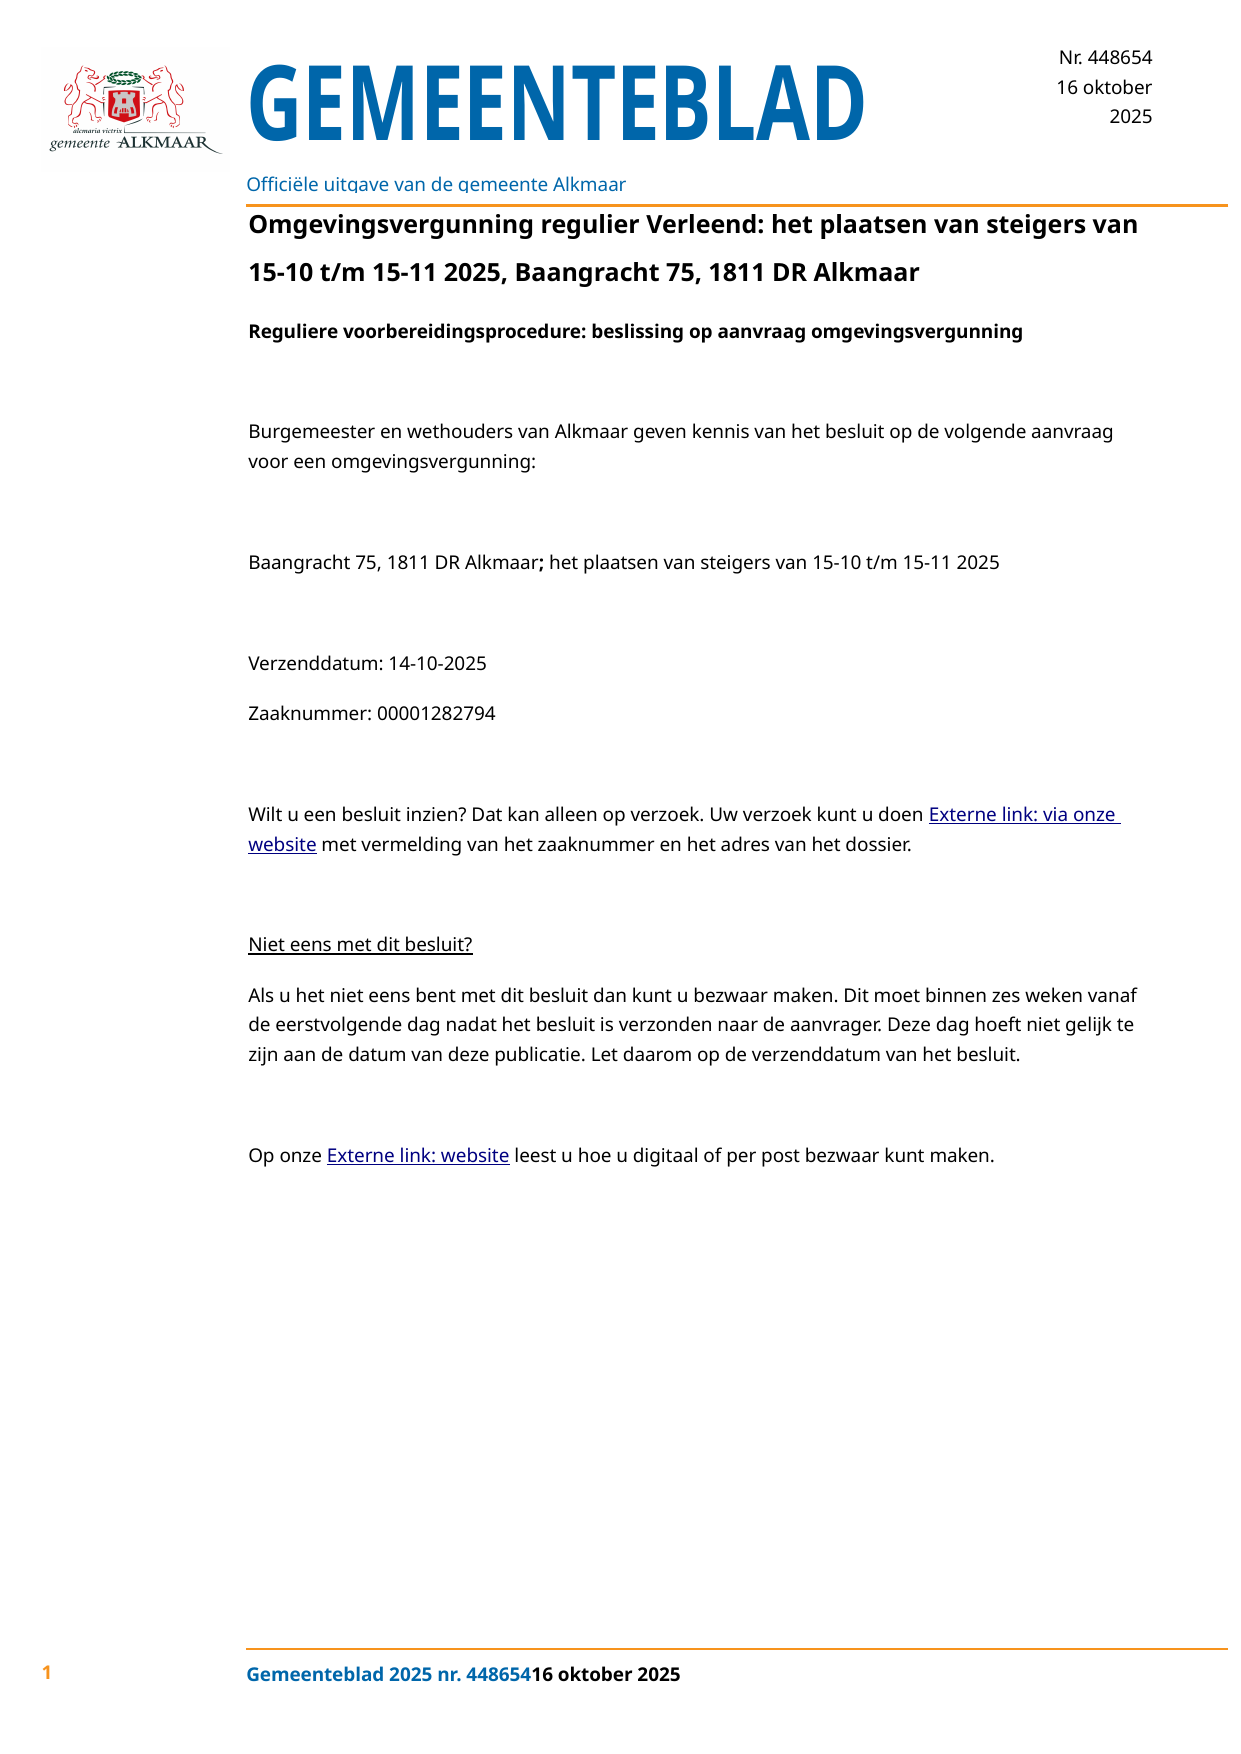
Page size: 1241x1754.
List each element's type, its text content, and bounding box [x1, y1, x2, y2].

text Burgemeester en wethouders van Alkmaar geven kennis van het besluit op de volgende aanvraag voor een omgevingsvergunning: [248, 419, 1152, 474]
text Als u het niet eens bent met dit besluit dan kunt u bezwaar maken. Dit moet binnen zes weken vanaf de eerstvolgende dag nadat het besluit is verzonden naar de aanvrager. Deze dag hoeft niet gelijk te zijn aan de datum van deze publicatie. Let daarom op de verzenddatum van het besluit. [248, 982, 1152, 1067]
text Zaaknummer: 00001282794 [248, 700, 1152, 726]
text Verzenddatum: 14-10-2025 [248, 650, 1152, 676]
text Niet eens met dit besluit? [248, 932, 1152, 957]
text Reguliere voorbereidingsprocedure: beslissing op aanvraag omgevingsvergunning [248, 318, 1152, 344]
text Wilt u een besluit inzien? Dat kan alleen op verzoek. Uw verzoek kunt u doen Externe link: via onze website met vermelding van het zaaknummer en het adres van het dossier. [248, 801, 1152, 857]
text Op onze Externe link: website leest u hoe u digitaal of per post bezwaar kunt maken. [248, 1142, 1152, 1168]
picture [41, 47, 231, 172]
text Baangracht 75, 1811 DR Alkmaar; het plaatsen van steigers van 15-10 t/m 15-11 2025 [248, 549, 1152, 575]
text Omgevingsvergunning regulier Verleend: het plaatsen van steigers van 15-10 t/m 15-11 2025, Baangracht 75, 1811 DR Alkmaar [248, 207, 1152, 288]
